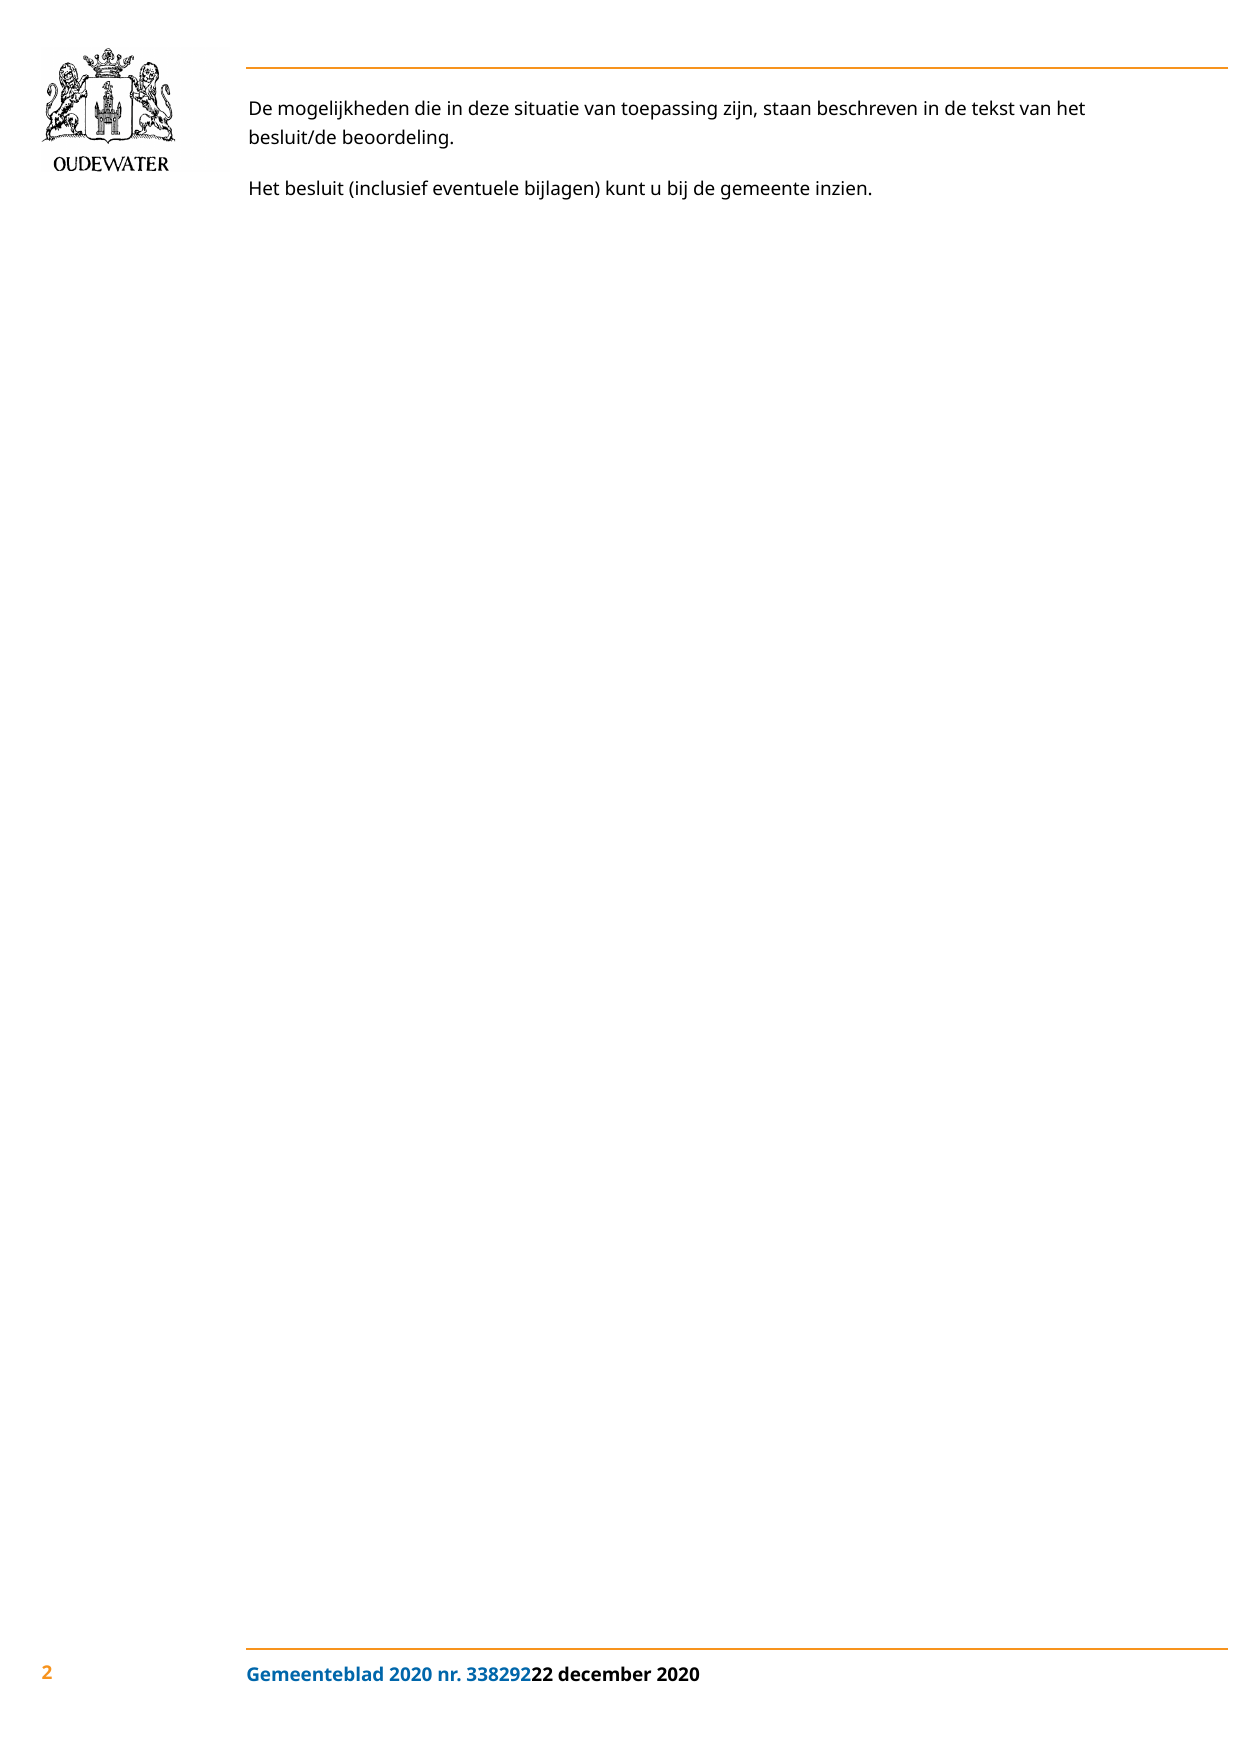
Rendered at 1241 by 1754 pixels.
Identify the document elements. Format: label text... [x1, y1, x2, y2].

text De mogelijkheden die in deze situatie van toepassing zijn, staan beschreven in de tekst van het besluit/de beoordeling. [248, 95, 1152, 150]
text Het besluit (inclusief eventuele bijlagen) kunt u bij de gemeente inzien. [248, 175, 1152, 201]
picture [41, 47, 231, 172]
